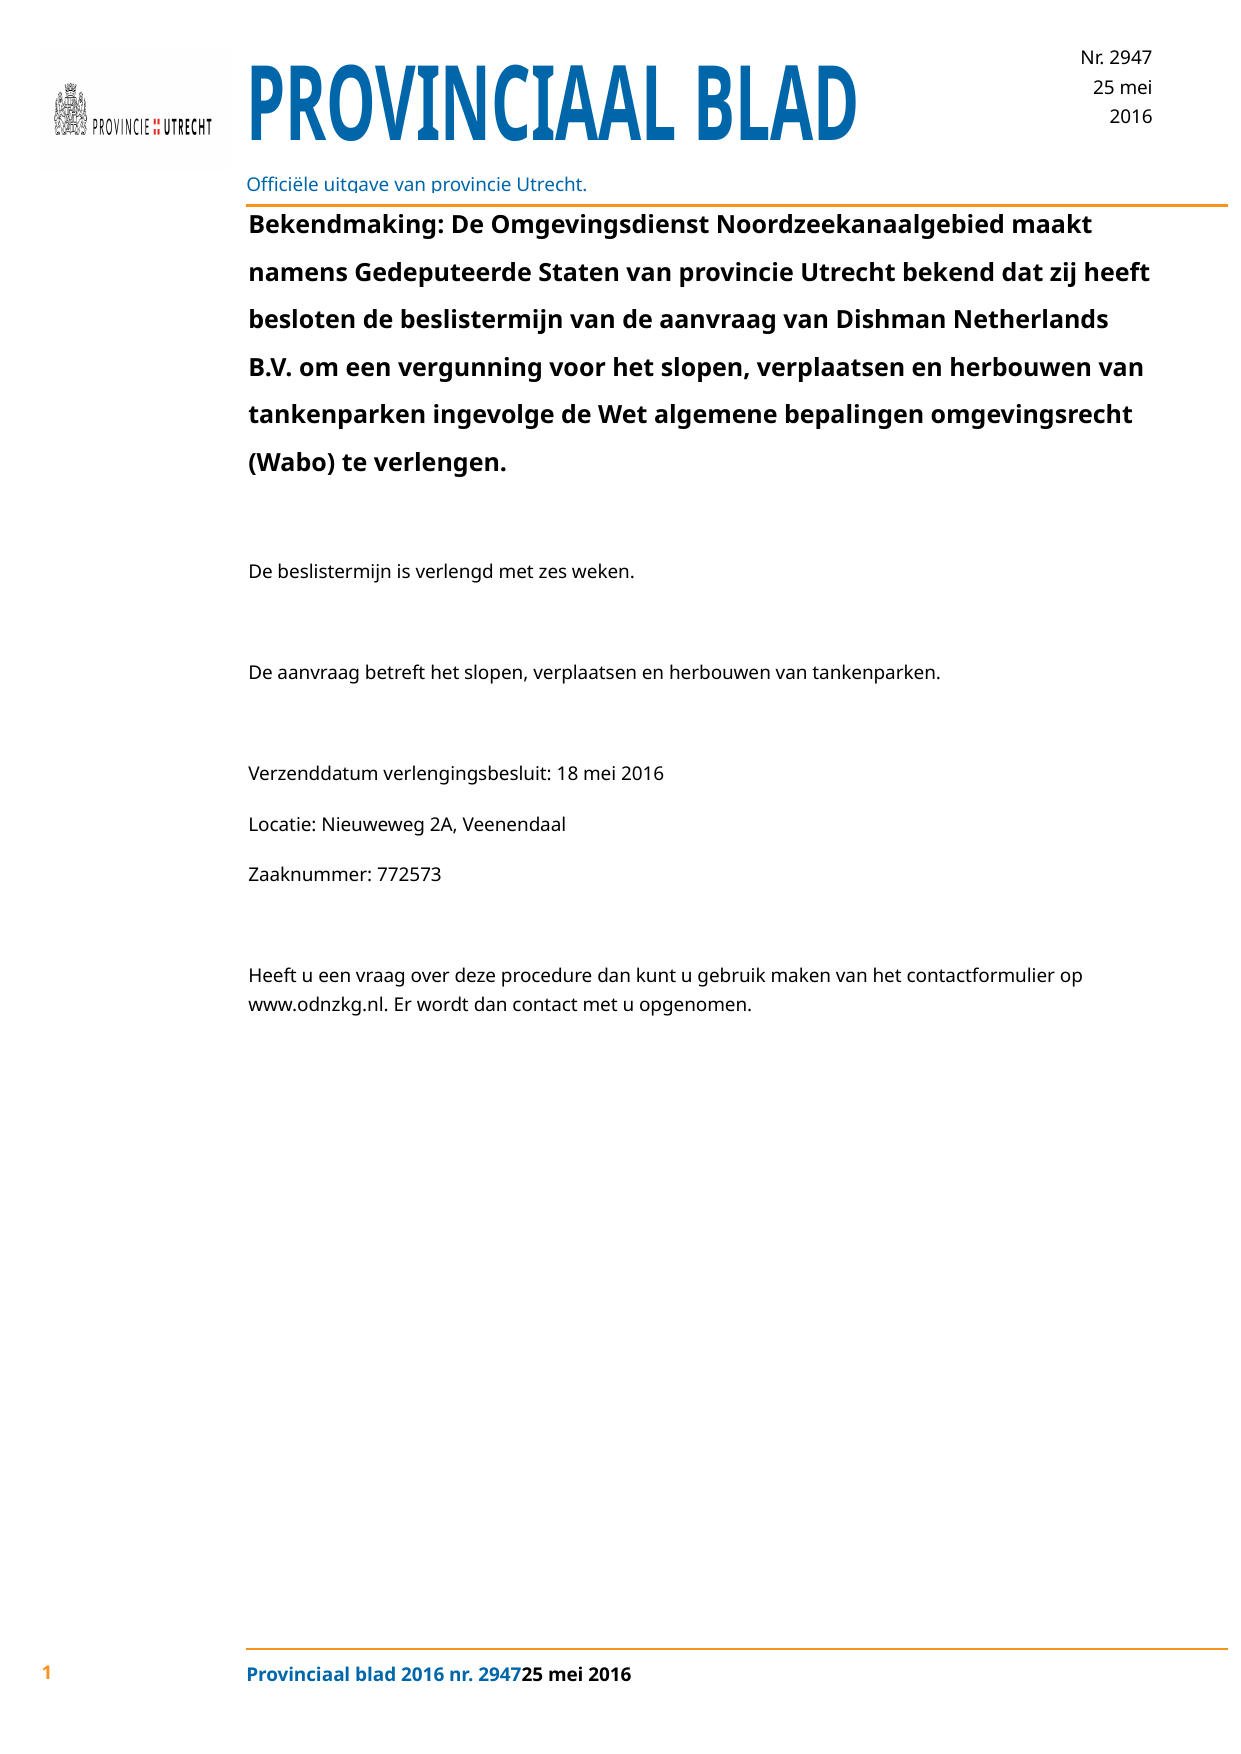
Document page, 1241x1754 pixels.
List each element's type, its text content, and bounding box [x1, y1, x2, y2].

text Heeft u een vraag over deze procedure dan kunt u gebruik maken van het contactformulier op www.odnzkg.nl. Er wordt dan contact met u opgenomen. [248, 962, 1152, 1017]
text Locatie: Nieuweweg 2A, Veenendaal [248, 811, 1152, 837]
text De aanvraag betreft het slopen, verplaatsen en herbouwen van tankenparken. [248, 659, 1152, 685]
text De beslistermijn is verlengd met zes weken. [248, 559, 1152, 584]
text Zaaknummer: 772573 [248, 861, 1152, 887]
text Bekendmaking: De Omgevingsdienst Noordzeekanaalgebied maakt namens Gedeputeerde Staten van provincie Utrecht bekend dat zij heeft besloten de beslistermijn van de aanvraag van Dishman Netherlands B.V. om een vergunning voor het slopen, verplaatsen en herbouwen van tankenparken ingevolge de Wet algemene bepalingen omgevingsrecht (Wabo) te verlengen. [248, 207, 1152, 479]
text Verzenddatum verlengingsbesluit: 18 mei 2016 [248, 760, 1152, 786]
picture [41, 47, 231, 172]
